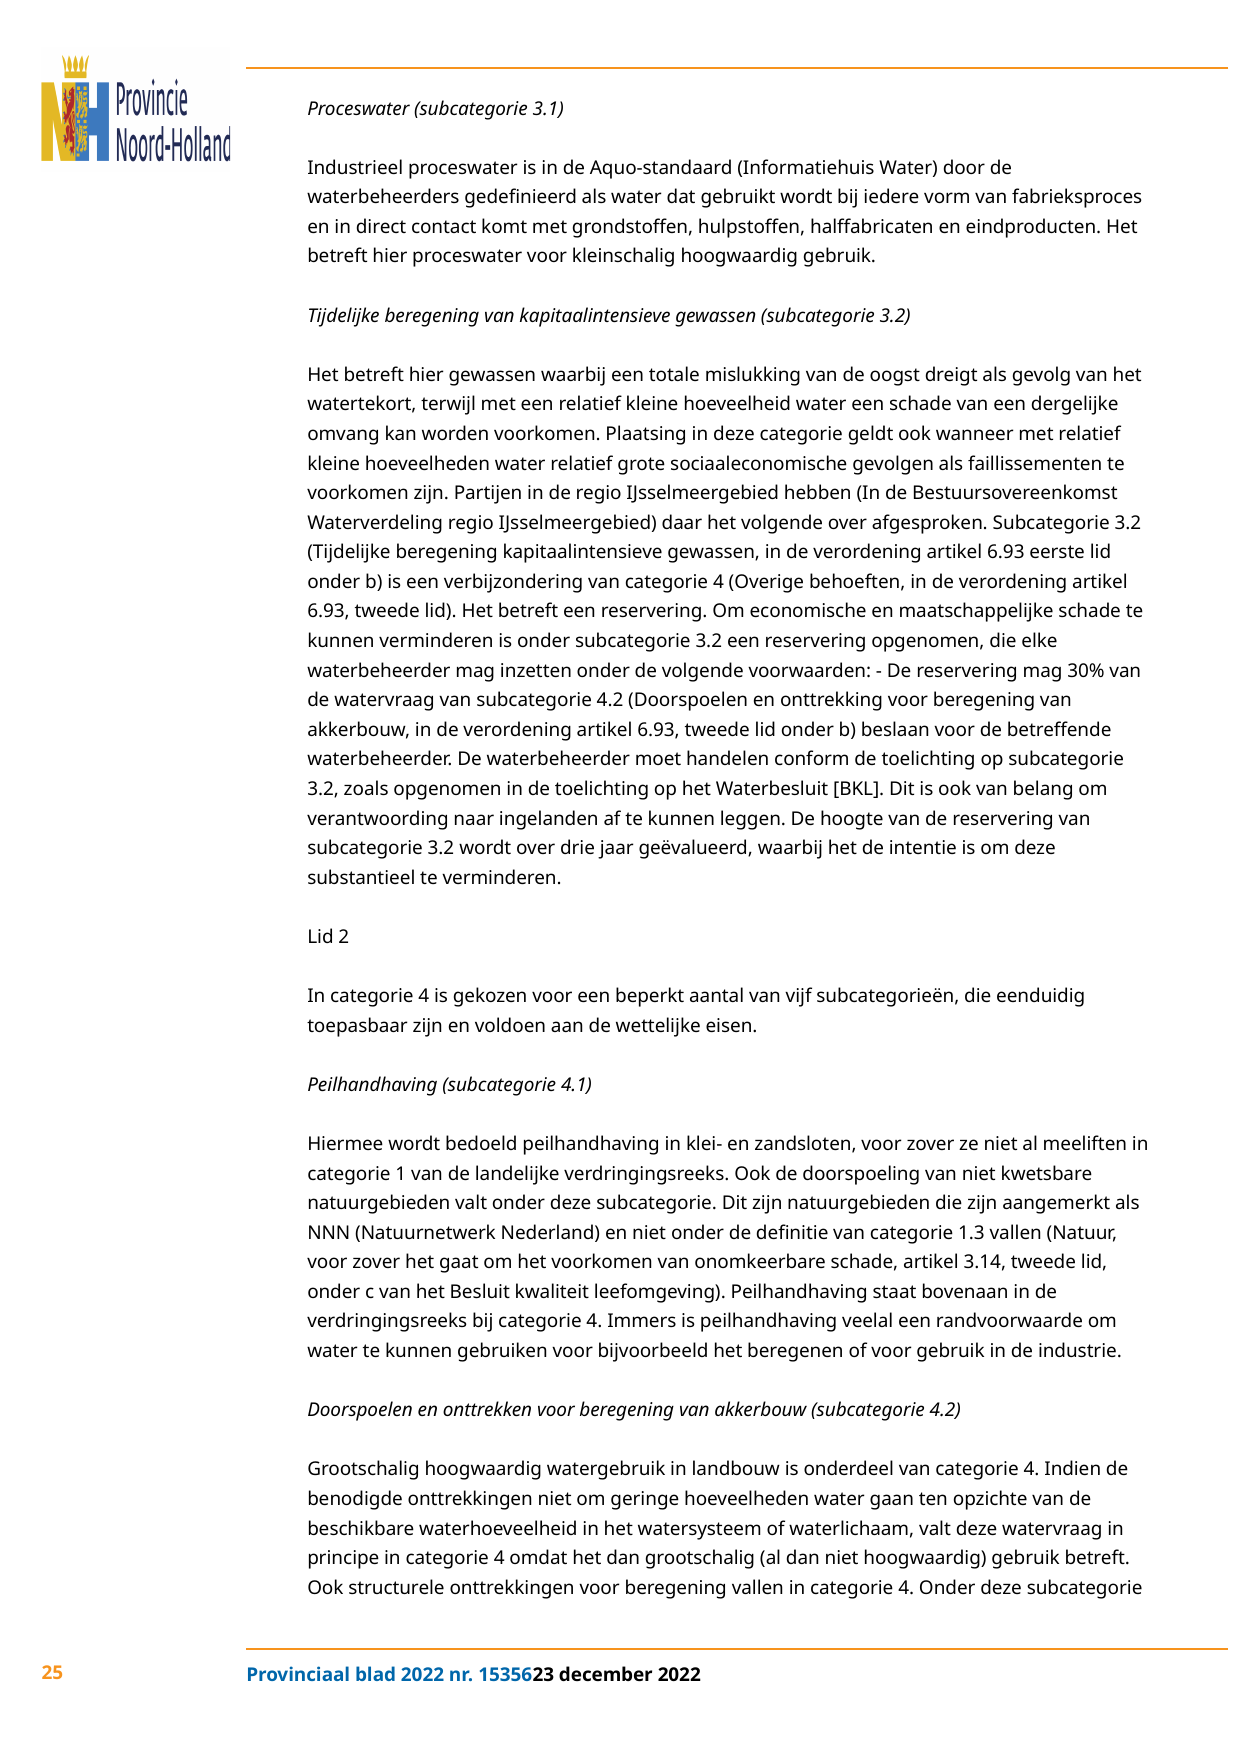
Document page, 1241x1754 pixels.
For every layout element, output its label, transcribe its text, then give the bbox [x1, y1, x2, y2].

list Hiermee wordt bedoeld peilhandhaving in klei- en zandsloten, voor zover ze niet al meeliften in categorie 1 van de landelijke verdringingsreeks. Ook de doorspoeling van niet kwetsbare natuurgebieden valt onder deze subcategorie. Dit zijn natuurgebieden die zijn aangemerkt als NNN (Natuurnetwerk Nederland) en niet onder de definitie van categorie 1.3 vallen (Natuur, voor zover het gaat om het voorkomen van onomkeerbare schade, artikel 3.14, tweede lid, onder c van het Besluit kwaliteit leefomgeving). Peilhandhaving staat bovenaan in de verdringingsreeks bij categorie 4. Immers is peilhandhaving veelal een randvoorwaarde om water te kunnen gebruiken voor bijvoorbeeld het beregenen of voor gebruik in de industrie. [248, 1130, 1152, 1363]
picture [41, 47, 231, 172]
list Peilhandhaving (subcategorie 4.1) [248, 1071, 1152, 1097]
list Grootschalig hoogwaardig watergebruik in landbouw is onderdeel van categorie 4. Indien de benodigde onttrekkingen niet om geringe hoeveelheden water gaan ten opzichte van de beschikbare waterhoeveelheid in het watersysteem of waterlichaam, valt deze watervraag in principe in categorie 4 omdat het dan grootschalig (al dan niet hoogwaardig) gebruik betreft. Ook structurele onttrekkingen voor beregening vallen in categorie 4. Onder deze subcategorie [248, 1456, 1152, 1600]
list Het betreft hier gewassen waarbij een totale mislukking van de oogst dreigt als gevolg van het watertekort, terwijl met een relatief kleine hoeveelheid water een schade van een dergelijke omvang kan worden voorkomen. Plaatsing in deze categorie geldt ook wanneer met relatief kleine hoeveelheden water relatief grote sociaaleconomische gevolgen als faillissementen te voorkomen zijn. Partijen in de regio IJsselmeergebied hebben (In de Bestuursovereenkomst Waterverdeling regio IJsselmeergebied) daar het volgende over afgesproken. Subcategorie 3.2 (Tijdelijke beregening kapitaalintensieve gewassen, in de verordening artikel 6.93 eerste lid onder b) is een verbijzondering van categorie 4 (Overige behoeften, in de verordening artikel 6.93, tweede lid). Het betreft een reservering. Om economische en maatschappelijke schade te kunnen verminderen is onder subcategorie 3.2 een reservering opgenomen, die elke waterbeheerder mag inzetten onder de volgende voorwaarden: - De reservering mag 30% van de watervraag van subcategorie 4.2 (Doorspoelen en onttrekking voor beregening van akkerbouw, in de verordening artikel 6.93, tweede lid onder b) beslaan voor de betreffende waterbeheerder. De waterbeheerder moet handelen conform de toelichting op subcategorie 3.2, zoals opgenomen in de toelichting op het Waterbesluit [BKL]. Dit is ook van belang om verantwoording naar ingelanden af te kunnen leggen. De hoogte van de reservering van subcategorie 3.2 wordt over drie jaar geëvalueerd, waarbij het de intentie is om deze substantieel te verminderen. [248, 361, 1152, 890]
list Lid 2 [248, 923, 1152, 949]
list Proceswater (subcategorie 3.1) [248, 95, 1152, 121]
list Doorspoelen en onttrekken voor beregening van akkerbouw (subcategorie 4.2) [248, 1396, 1152, 1422]
list In categorie 4 is gekozen voor een beperkt aantal van vijf subcategorieën, die eenduidig toepasbaar zijn en voldoen aan de wettelijke eisen. [248, 982, 1152, 1038]
list Industrieel proceswater is in de Aquo-standaard (Informatiehuis Water) door de waterbeheerders gedefinieerd als water dat gebruikt wordt bij iedere vorm van fabrieksproces en in direct contact komt met grondstoffen, hulpstoffen, halffabricaten en eindproducten. Het betreft hier proceswater voor kleinschalig hoogwaardig gebruik. [248, 154, 1152, 268]
list Tijdelijke beregening van kapitaalintensieve gewassen (subcategorie 3.2) [248, 302, 1152, 328]
